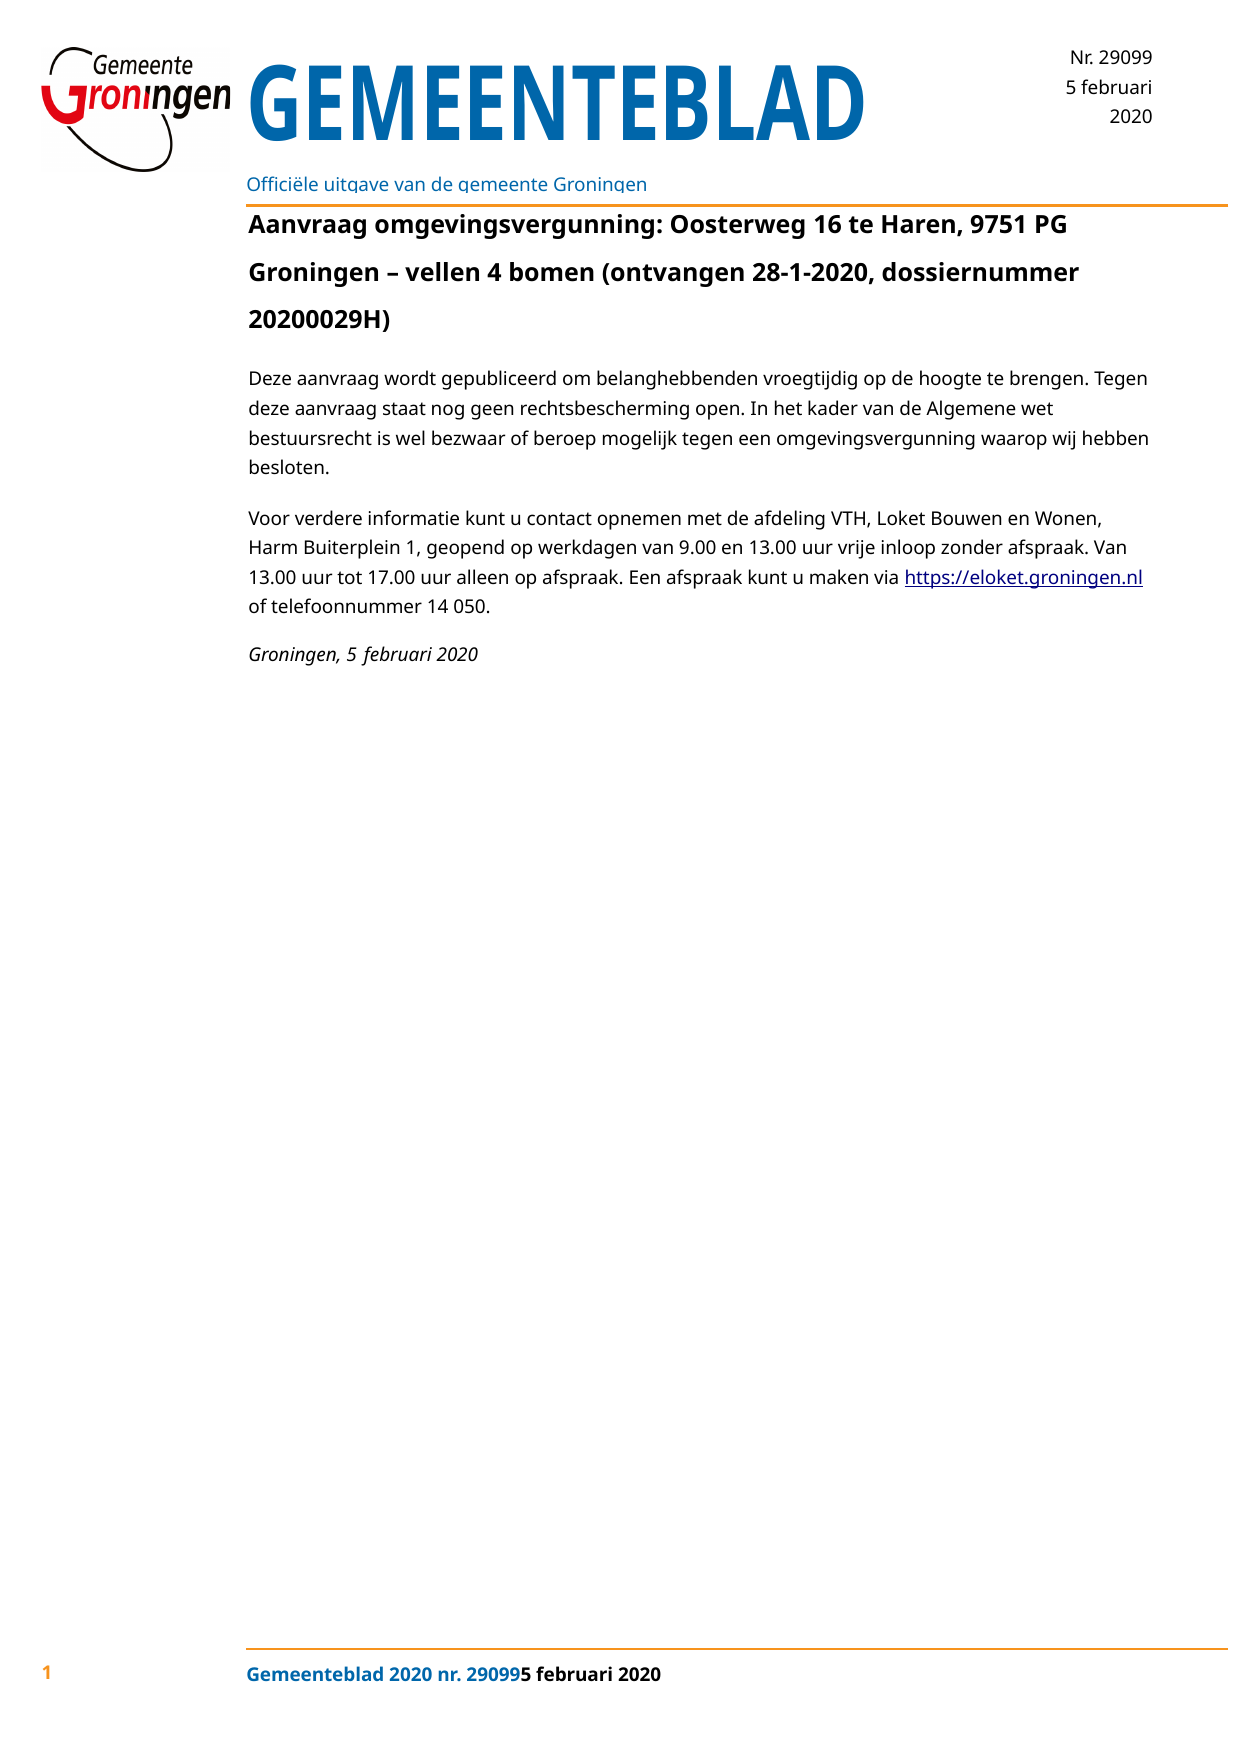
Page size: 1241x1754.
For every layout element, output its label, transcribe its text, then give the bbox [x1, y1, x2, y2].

text Groningen, 5 februari 2020 [248, 641, 1152, 667]
text Deze aanvraag wordt gepubliceerd om belanghebbenden vroegtijdig op de hoogte te brengen. Tegen deze aanvraag staat nog geen rechtsbescherming open. In het kader van de Algemene wet bestuursrecht is wel bezwaar of beroep mogelijk tegen een omgevingsvergunning waarop wij hebben besloten. [248, 366, 1152, 480]
picture [41, 47, 231, 172]
text Aanvraag omgevingsvergunning: Oosterweg 16 te Haren, 9751 PG Groningen – vellen 4 bomen (ontvangen 28-1-2020, dossiernummer 20200029H) [248, 207, 1152, 336]
text Voor verdere informatie kunt u contact opnemen met de afdeling VTH, Loket Bouwen en Wonen, Harm Buiterplein 1, geopend op werkdagen van 9.00 en 13.00 uur vrije inloop zonder afspraak. Van 13.00 uur tot 17.00 uur alleen op afspraak. Een afspraak kunt u maken via https://eloket.groningen.nl of telefoonnummer 14 050. [248, 505, 1152, 619]
